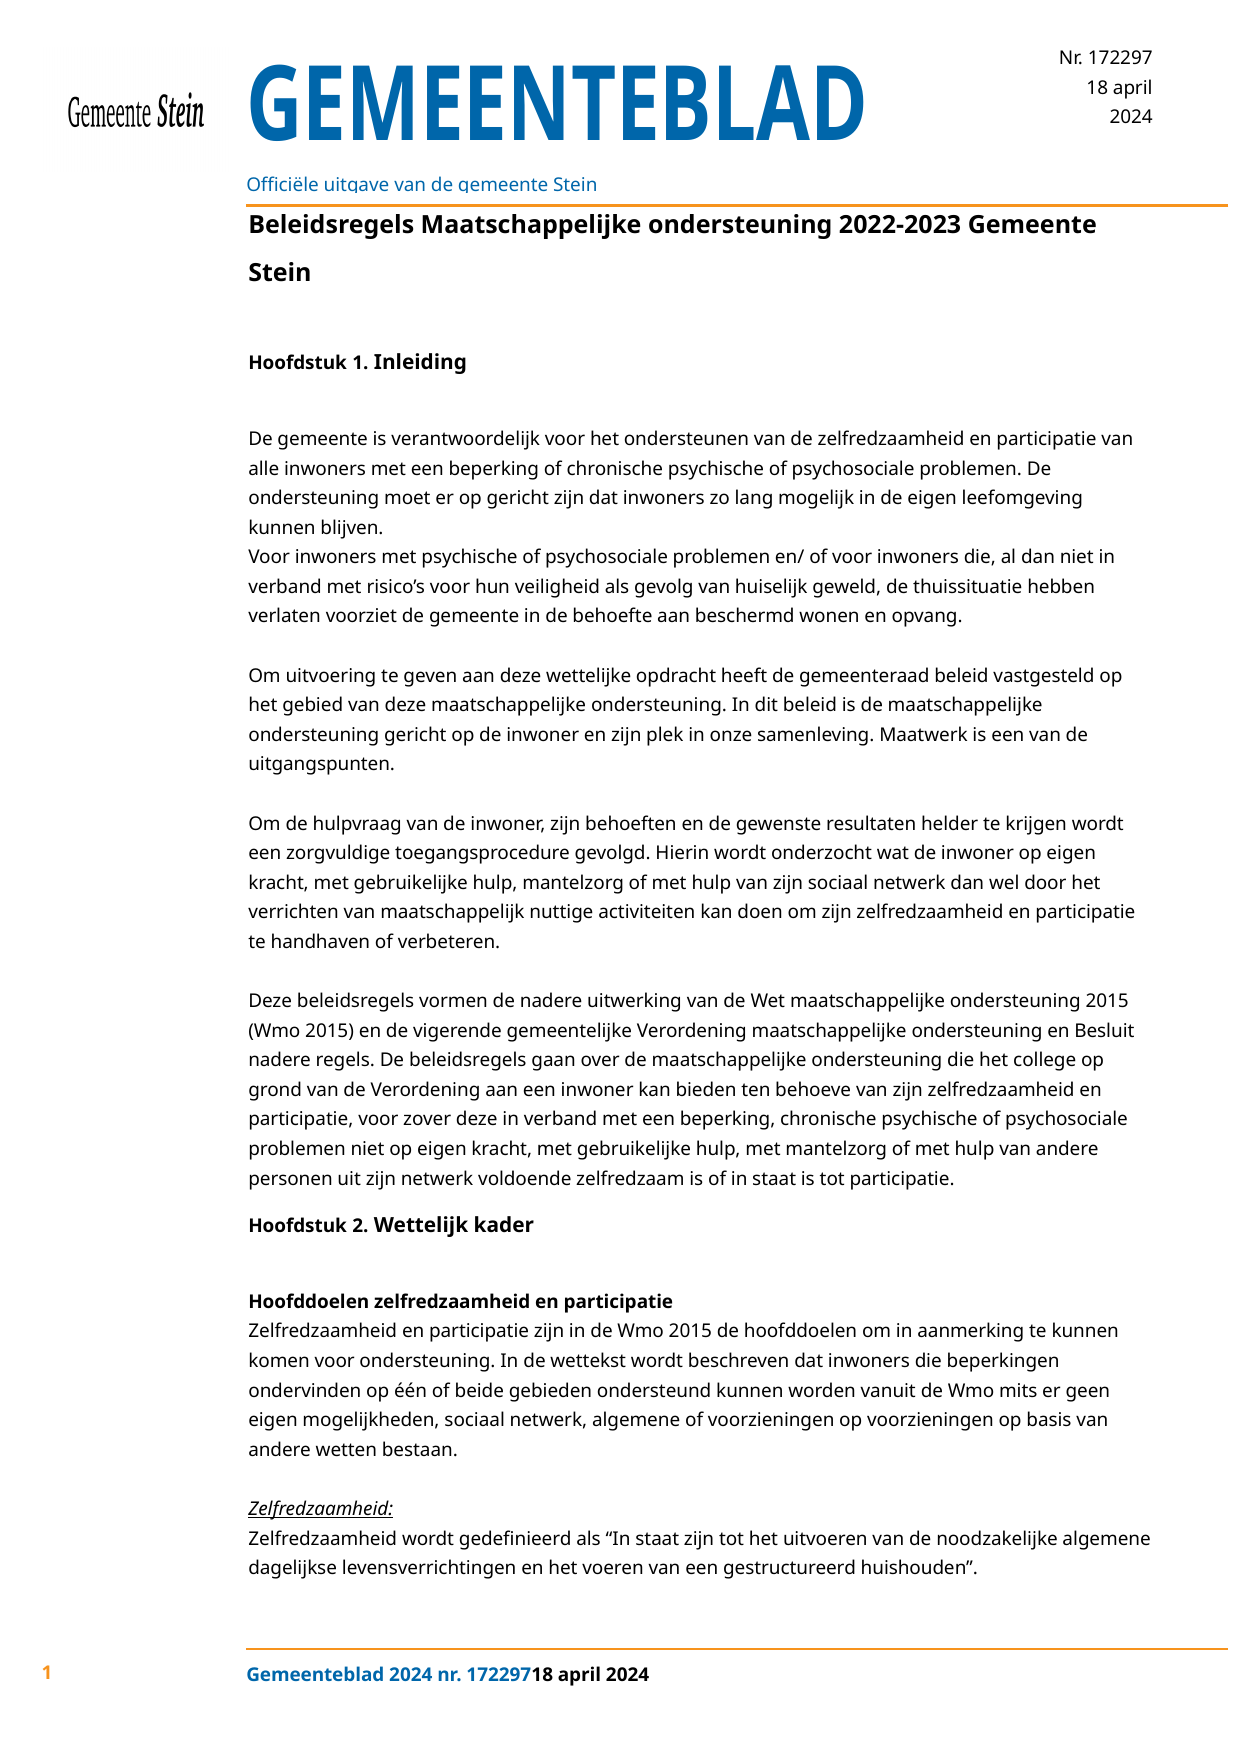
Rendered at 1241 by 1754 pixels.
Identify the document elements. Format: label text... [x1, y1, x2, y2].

text De gemeente is verantwoordelijk voor het ondersteunen van de zelfredzaamheid en participatie van alle inwoners met een beperking of chronische psychische of psychosociale problemen. De ondersteuning moet er op gericht zijn dat inwoners zo lang mogelijk in de eigen leefomgeving kunnen blijven. [248, 425, 1152, 540]
text Deze beleidsregels vormen de nadere uitwerking van de Wet maatschappelijke ondersteuning 2015 (Wmo 2015) en de vigerende gemeentelijke Verordening maatschappelijke ondersteuning en Besluit nadere regels. De beleidsregels gaan over de maatschappelijke ondersteuning die het college op grond van de Verordening aan een inwoner kan bieden ten behoeve van zijn zelfredzaamheid en participatie, voor zover deze in verband met een beperking, chronische psychische of psychosociale problemen niet op eigen kracht, met gebruikelijke hulp, met mantelzorg of met hulp van andere personen uit zijn netwerk voldoende zelfredzaam is of in staat is tot participatie. [248, 987, 1152, 1191]
text Beleidsregels Maatschappelijke ondersteuning 2022-2023 Gemeente Stein [248, 207, 1152, 288]
text Voor inwoners met psychische of psychosociale problemen en/ of voor inwoners die, al dan niet in verband met risico’s voor hun veiligheid als gevolg van huiselijk geweld, de thuissituatie hebben verlaten voorziet de gemeente in de behoefte aan beschermd wonen en opvang. [248, 543, 1152, 628]
picture [41, 47, 231, 172]
text Zelfredzaamheid wordt gedefinieerd als “In staat zijn tot het uitvoeren van de noodzakelijke algemene dagelijkse levensverrichtingen en het voeren van een gestructureerd huishouden”. [248, 1525, 1152, 1580]
text Om uitvoering te geven aan deze wettelijke opdracht heeft de gemeenteraad beleid vastgesteld op het gebied van deze maatschappelijke ondersteuning. In dit beleid is de maatschappelijke ondersteuning gericht op de inwoner en zijn plek in onze samenleving. Maatwerk is een van de uitgangspunten. [248, 662, 1152, 776]
text Zelfredzaamheid: [248, 1495, 1152, 1521]
text Om de hulpvraag van de inwoner, zijn behoeften en de gewenste resultaten helder te krijgen wordt een zorgvuldige toegangsprocedure gevolgd. Hierin wordt onderzocht wat de inwoner op eigen kracht, met gebruikelijke hulp, mantelzorg of met hulp van zijn sociaal netwerk dan wel door het verrichten van maatschappelijk nuttige activiteiten kan doen om zijn zelfredzaamheid en participatie te handhaven of verbeteren. [248, 810, 1152, 954]
text Zelfredzaamheid en participatie zijn in de Wmo 2015 de hoofddoelen om in aanmerking te kunnen komen voor ondersteuning. In de wettekst wordt beschreven dat inwoners die beperkingen ondervinden op één of beide gebieden ondersteund kunnen worden vanuit de Wmo mits er geen eigen mogelijkheden, sociaal netwerk, algemene of voorzieningen op voorzieningen op basis van andere wetten bestaan. [248, 1318, 1152, 1462]
text Hoofdstuk 2. Wettelijk kader [248, 1210, 1152, 1239]
text Hoofdstuk 1. Inleiding [248, 347, 1152, 376]
text Hoofddoelen zelfredzaamheid en participatie [248, 1288, 1152, 1314]
